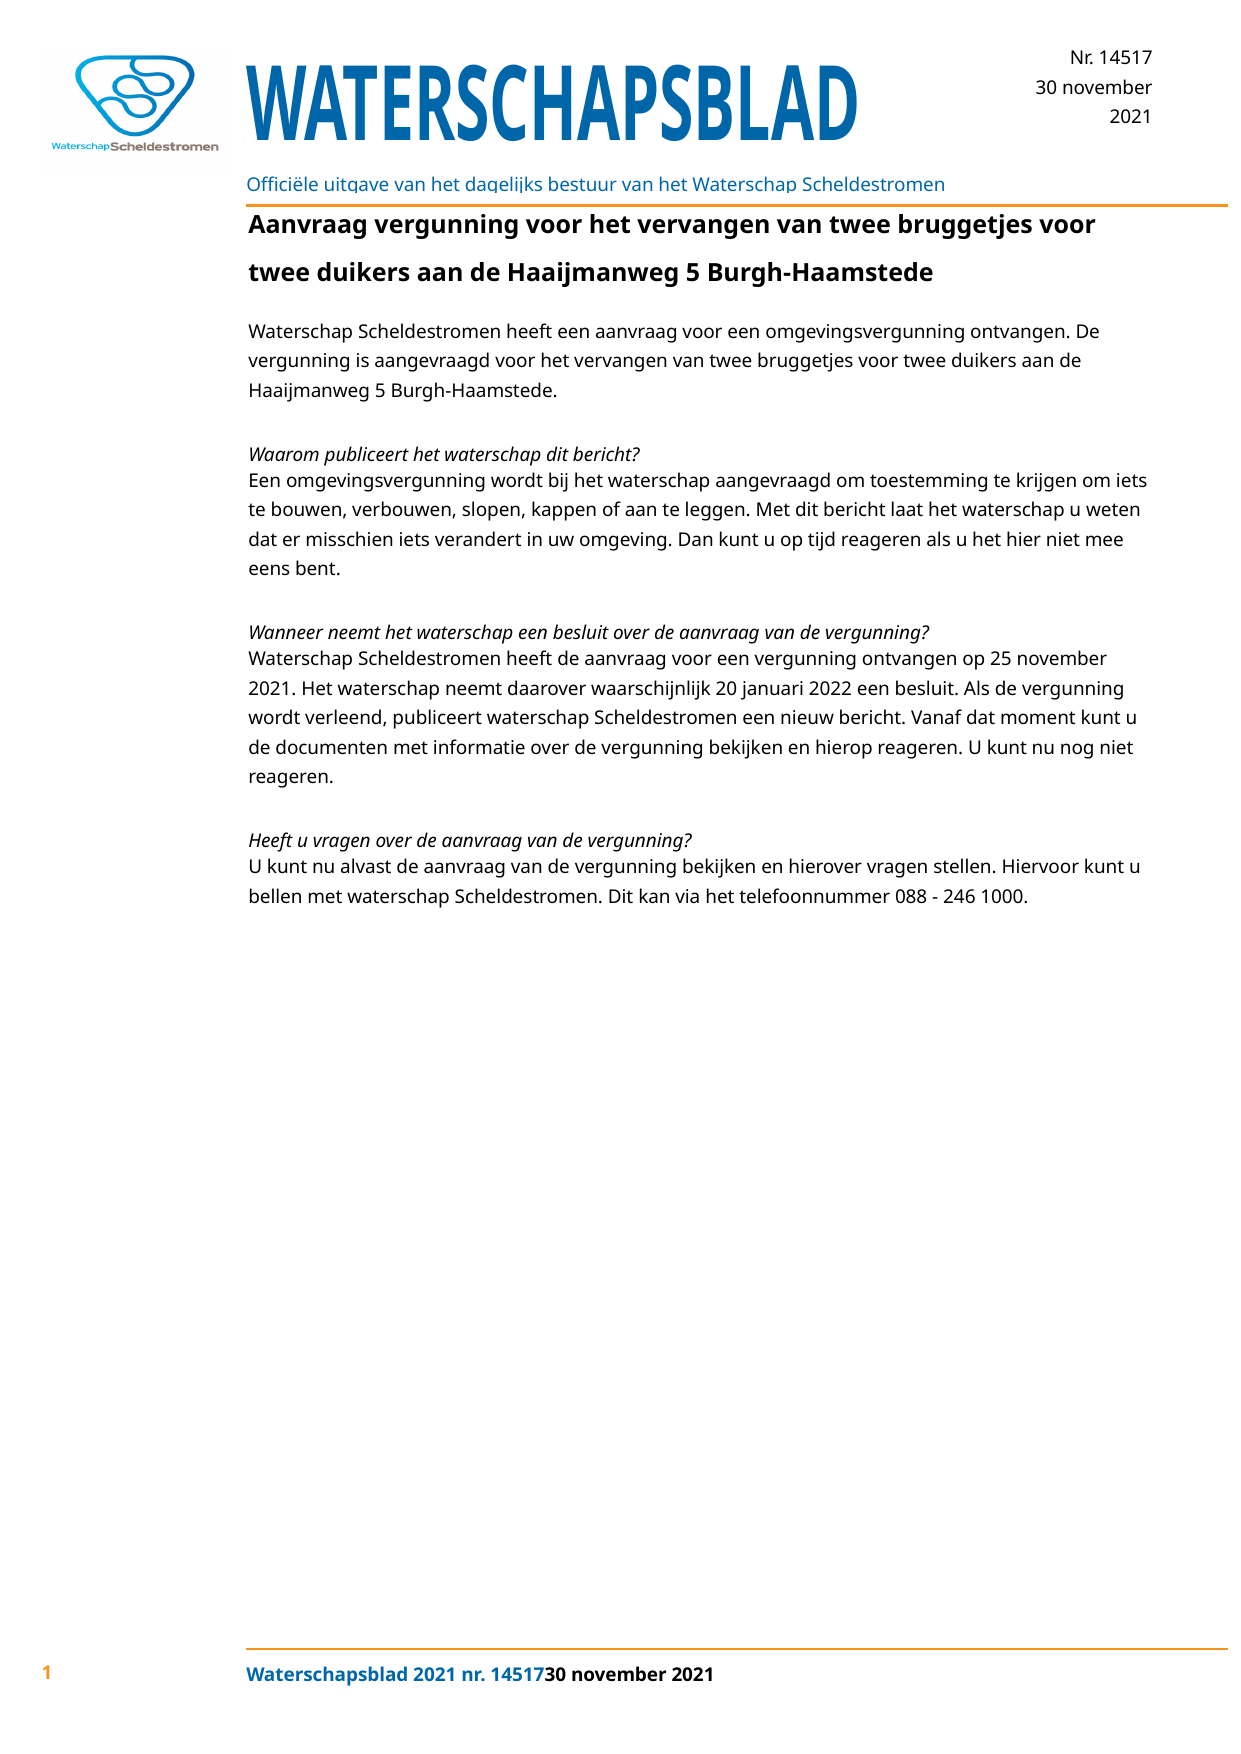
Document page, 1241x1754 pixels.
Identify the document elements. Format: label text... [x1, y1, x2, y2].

text Wanneer neemt het waterschap een besluit over de aanvraag van de vergunning? [248, 619, 1152, 645]
text Een omgevingsvergunning wordt bij het waterschap aangevraagd om toestemming te krijgen om iets te bouwen, verbouwen, slopen, kappen of aan te leggen. Met dit bericht laat het waterschap u weten dat er misschien iets verandert in uw omgeving. Dan kunt u op tijd reageren als u het hier niet mee eens bent. [248, 467, 1152, 581]
picture [41, 47, 231, 172]
text U kunt nu alvast de aanvraag van de vergunning bekijken en hierover vragen stellen. Hiervoor kunt u bellen met waterschap Scheldestromen. Dit kan via het telefoonnummer 088 - 246 1000. [248, 853, 1152, 908]
text Aanvraag vergunning voor het vervangen van twee bruggetjes voor twee duikers aan de Haaijmanweg 5 Burgh-Haamstede [248, 207, 1152, 288]
text Waterschap Scheldestromen heeft de aanvraag voor een vergunning ontvangen op 25 november 2021. Het waterschap neemt daarover waarschijnlijk 20 januari 2022 een besluit. Als de vergunning wordt verleend, publiceert waterschap Scheldestromen een nieuw bericht. Vanaf dat moment kunt u de documenten met informatie over de vergunning bekijken en hierop reageren. U kunt nu nog niet reageren. [248, 645, 1152, 789]
text Waterschap Scheldestromen heeft een aanvraag voor een omgevingsvergunning ontvangen. De vergunning is aangevraagd voor het vervangen van twee bruggetjes voor twee duikers aan de Haaijmanweg 5 Burgh-Haamstede. [248, 318, 1152, 403]
text Waarom publiceert het waterschap dit bericht? [248, 441, 1152, 467]
text Heeft u vragen over de aanvraag van de vergunning? [248, 827, 1152, 853]
